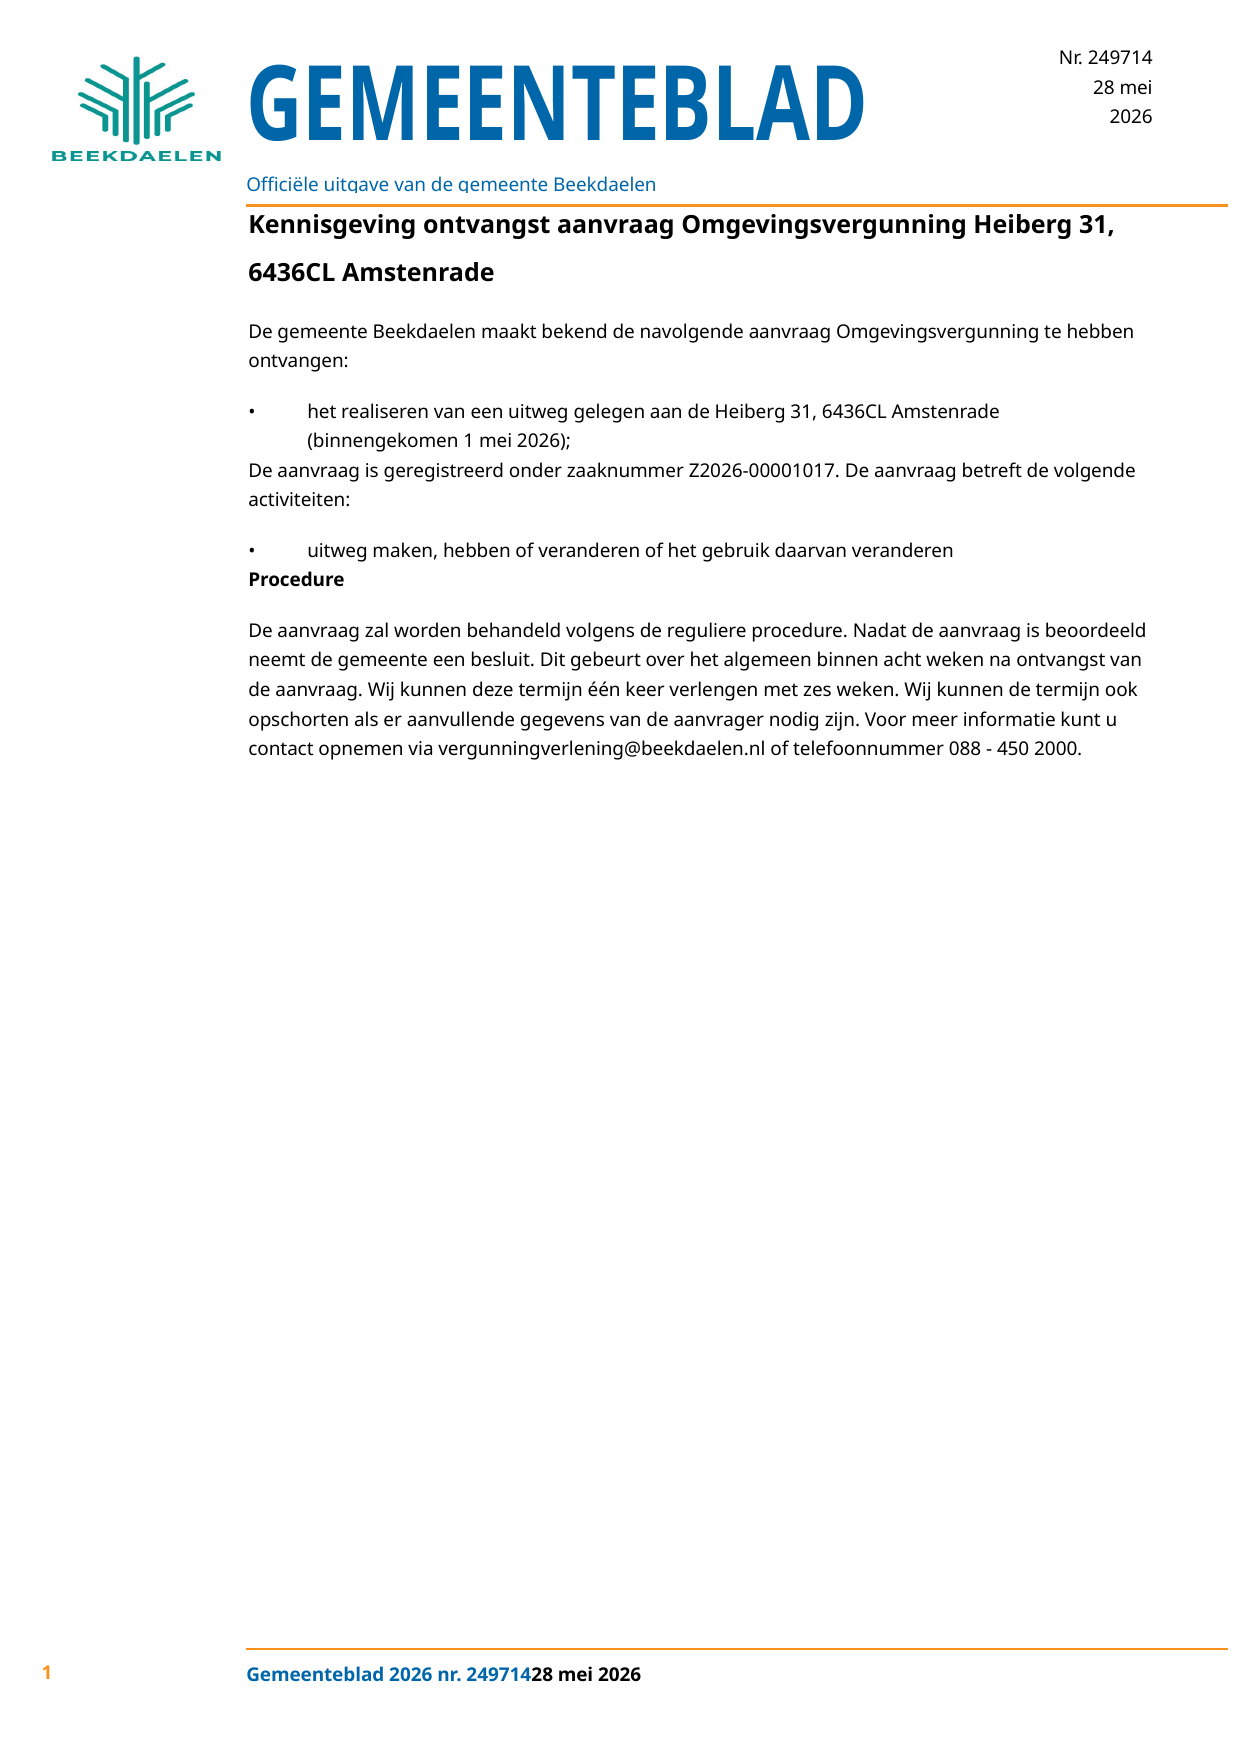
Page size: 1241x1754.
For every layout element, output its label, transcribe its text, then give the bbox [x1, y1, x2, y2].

picture [41, 47, 231, 172]
text Kennisgeving ontvangst aanvraag Omgevingsvergunning Heiberg 31, 6436CL Amstenrade [248, 207, 1152, 288]
list uitweg maken, hebben of veranderen of het gebruik daarvan veranderen [248, 537, 1152, 563]
text De gemeente Beekdaelen maakt bekend de navolgende aanvraag Omgevingsvergunning te hebben ontvangen: [248, 318, 1152, 373]
list het realiseren van een uitweg gelegen aan de Heiberg 31, 6436CL Amstenrade (binnengekomen 1 mei 2026); [248, 398, 1152, 453]
text De aanvraag is geregistreerd onder zaaknummer Z2026-00001017. De aanvraag betreft de volgende activiteiten: [248, 457, 1152, 512]
text Procedure [248, 567, 1152, 592]
text De aanvraag zal worden behandeld volgens de reguliere procedure. Nadat de aanvraag is beoordeeld neemt de gemeente een besluit. Dit gebeurt over het algemeen binnen acht weken na ontvangst van de aanvraag. Wij kunnen deze termijn één keer verlengen met zes weken. Wij kunnen de termijn ook opschorten als er aanvullende gegevens van de aanvrager nodig zijn. Voor meer informatie kunt u contact opnemen via vergunningverlening@beekdaelen.nl of telefoonnummer 088 - 450 2000. [248, 617, 1152, 761]
